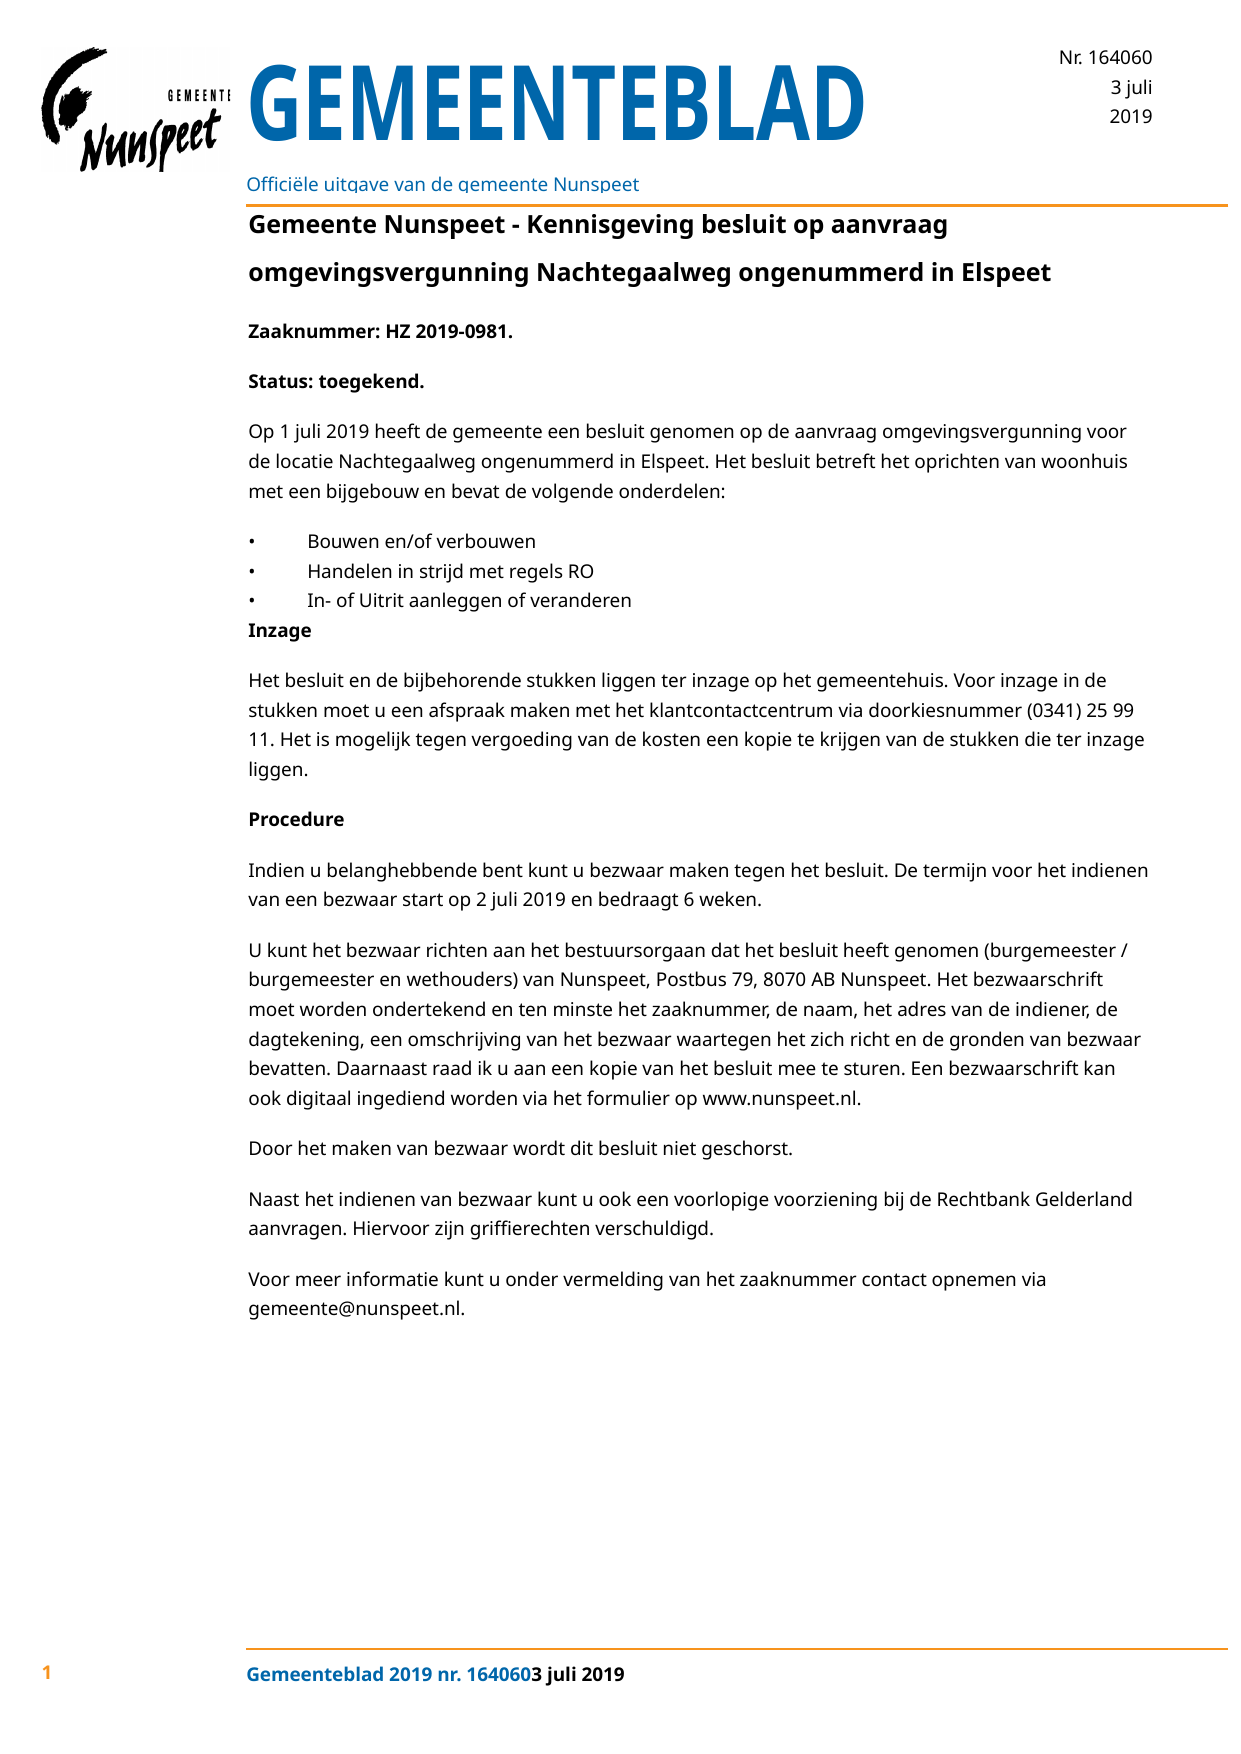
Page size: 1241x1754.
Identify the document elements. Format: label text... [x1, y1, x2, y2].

picture [41, 47, 231, 172]
text U kunt het bezwaar richten aan het bestuursorgaan dat het besluit heeft genomen (burgemeester / burgemeester en wethouders) van Nunspeet, Postbus 79, 8070 AB Nunspeet. Het bezwaarschrift moet worden ondertekend en ten minste het zaaknummer, de naam, het adres van de indiener, de dagtekening, een omschrijving van het bezwaar waartegen het zich richt en de gronden van bezwaar bevatten. Daarnaast raad ik u aan een kopie van het besluit mee te sturen. Een bezwaarschrift kan ook digitaal ingediend worden via het formulier op www.nunspeet.nl. [248, 937, 1152, 1111]
text Procedure [248, 807, 1152, 832]
text Status: toegekend. [248, 368, 1152, 394]
text Op 1 juli 2019 heeft de gemeente een besluit genomen op de aanvraag omgevingsvergunning voor de locatie Nachtegaalweg ongenummerd in Elspeet. Het besluit betreft het oprichten van woonhuis met een bijgebouw en bevat de volgende onderdelen: [248, 419, 1152, 504]
list In- of Uitrit aanleggen of veranderen [248, 587, 1152, 613]
text Voor meer informatie kunt u onder vermelding van het zaaknummer contact opnemen via gemeente@nunspeet.nl. [248, 1266, 1152, 1321]
text Indien u belanghebbende bent kunt u bezwaar maken tegen het besluit. De termijn voor het indienen van een bezwaar start op 2 juli 2019 en bedraagt 6 weken. [248, 857, 1152, 912]
text Het besluit en de bijbehorende stukken liggen ter inzage op het gemeentehuis. Voor inzage in de stukken moet u een afspraak maken met het klantcontactcentrum via doorkiesnummer (0341) 25 99 11. Het is mogelijk tegen vergoeding van de kosten een kopie te krijgen van de stukken die ter inzage liggen. [248, 667, 1152, 782]
text Door het maken van bezwaar wordt dit besluit niet geschorst. [248, 1135, 1152, 1161]
text Inzage [248, 617, 1152, 643]
list Handelen in strijd met regels RO [248, 558, 1152, 584]
text Zaaknummer: HZ 2019-0981. [248, 318, 1152, 344]
list Bouwen en/of verbouwen [248, 528, 1152, 554]
text Naast het indienen van bezwaar kunt u ook een voorlopige voorziening bij de Rechtbank Gelderland aanvragen. Hiervoor zijn griffierechten verschuldigd. [248, 1186, 1152, 1241]
text Gemeente Nunspeet - Kennisgeving besluit op aanvraag omgevingsvergunning Nachtegaalweg ongenummerd in Elspeet [248, 207, 1152, 288]
